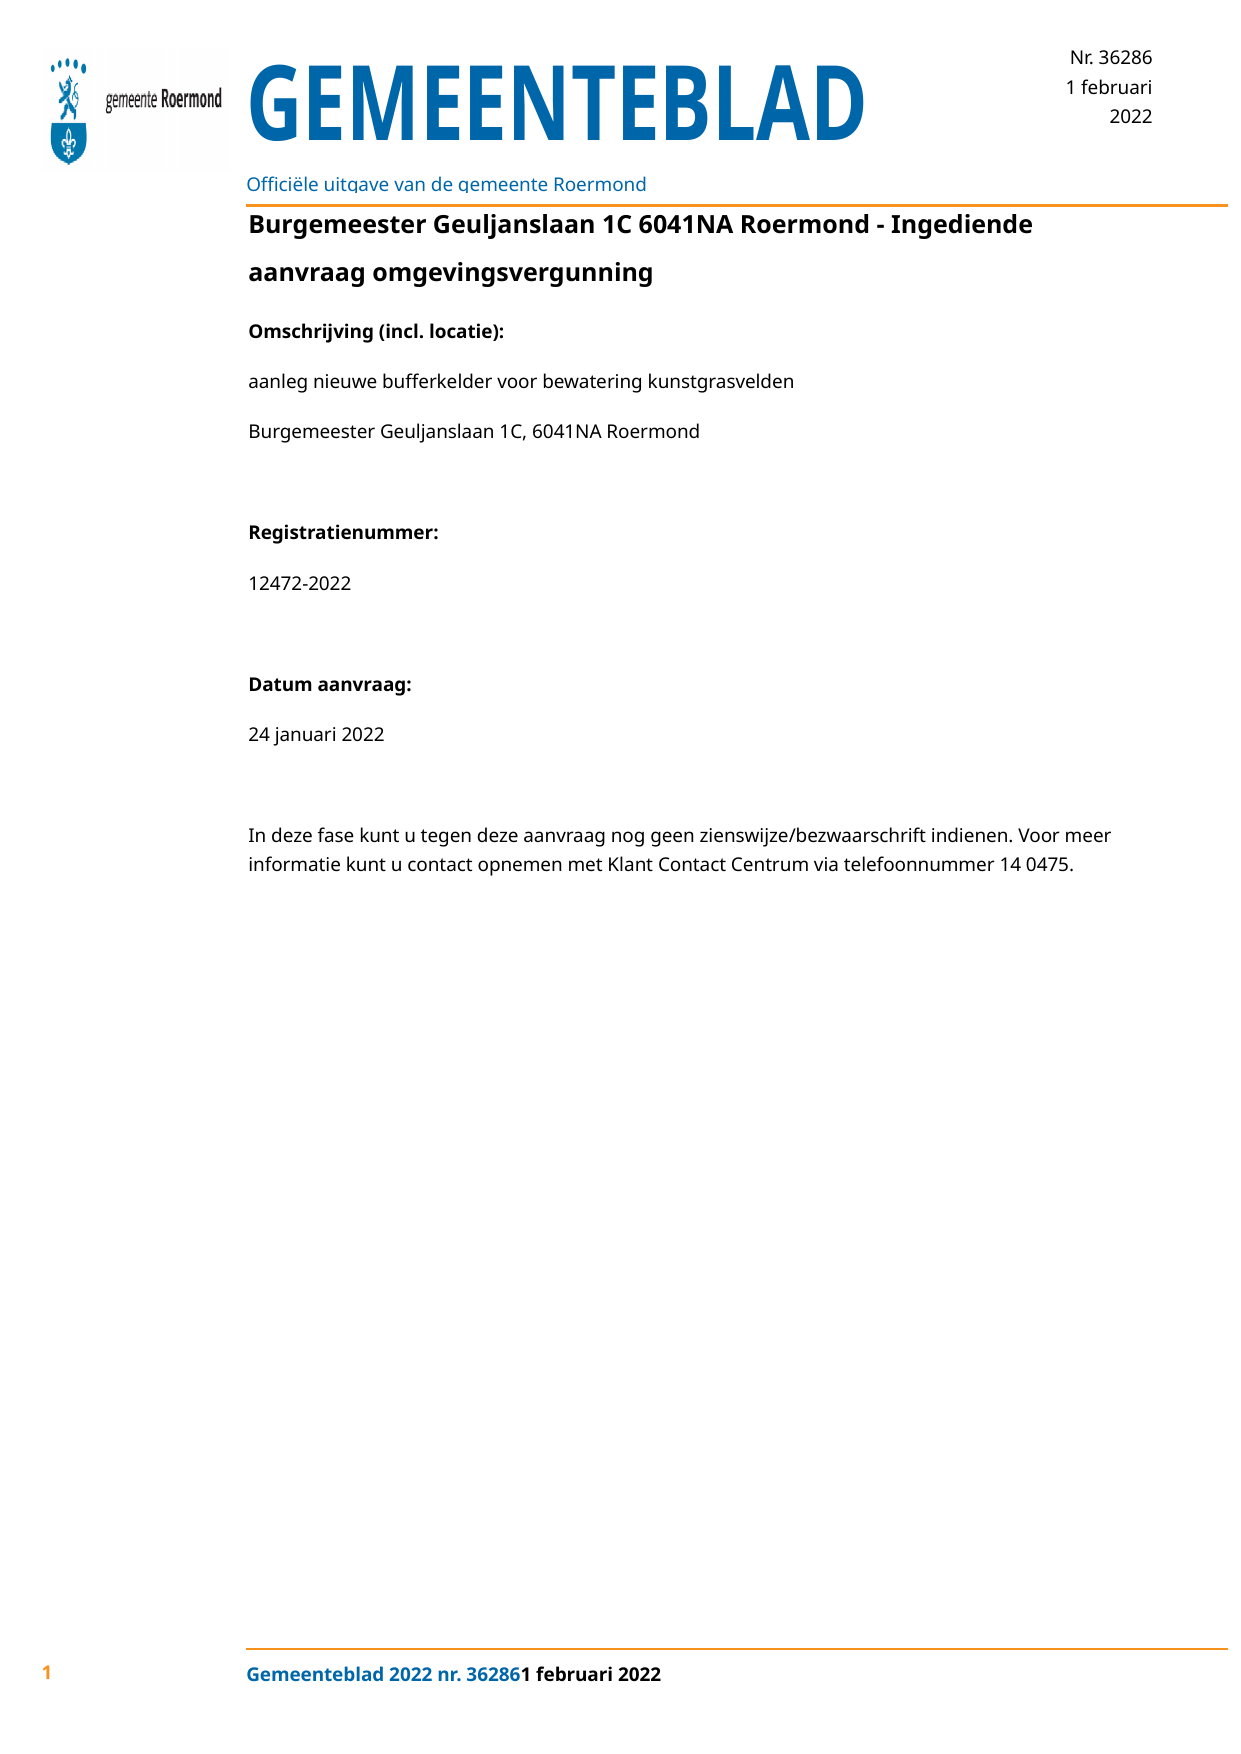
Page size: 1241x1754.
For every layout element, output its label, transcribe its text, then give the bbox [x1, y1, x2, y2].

text 12472-2022 [248, 570, 1152, 596]
text Registratienummer: [248, 519, 1152, 545]
picture [41, 47, 231, 172]
text Burgemeester Geuljanslaan 1C, 6041NA Roermond [248, 419, 1152, 444]
text 24 januari 2022 [248, 721, 1152, 747]
text Datum aanvraag: [248, 671, 1152, 697]
text Burgemeester Geuljanslaan 1C 6041NA Roermond - Ingediende aanvraag omgevingsvergunning [248, 207, 1152, 288]
text aanleg nieuwe bufferkelder voor bewatering kunstgrasvelden [248, 368, 1152, 394]
text In deze fase kunt u tegen deze aanvraag nog geen zienswijze/bezwaarschrift indienen. Voor meer informatie kunt u contact opnemen met Klant Contact Centrum via telefoonnummer 14 0475. [248, 822, 1152, 877]
text Omschrijving (incl. locatie): [248, 318, 1152, 344]
